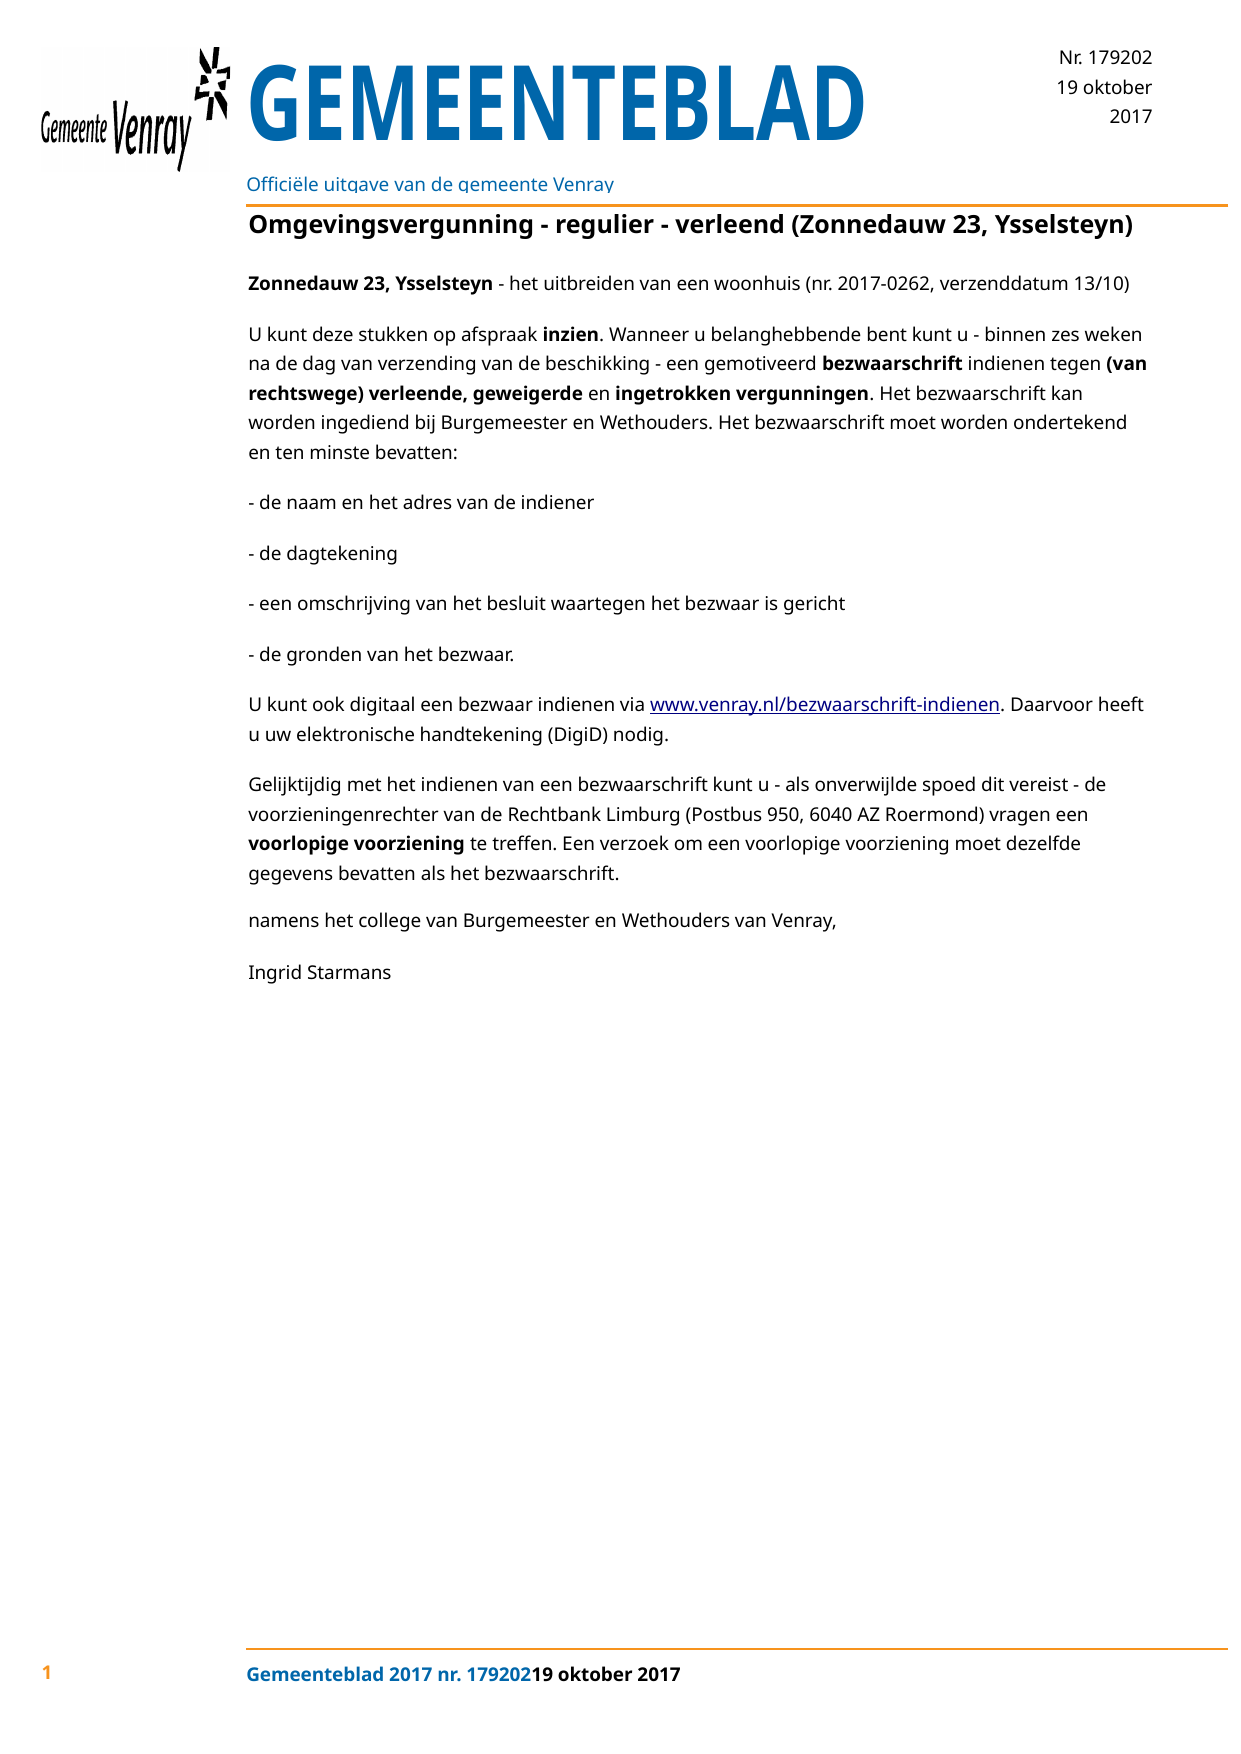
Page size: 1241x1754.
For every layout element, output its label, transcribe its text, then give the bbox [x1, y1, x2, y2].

text Ingrid Starmans [248, 959, 1152, 985]
text Omgevingsvergunning - regulier - verleend (Zonnedauw 23, Ysselsteyn) [248, 207, 1152, 241]
text - de naam en het adres van de indiener [248, 489, 1152, 515]
text - een omschrijving van het besluit waartegen het bezwaar is gericht [248, 590, 1152, 616]
picture [41, 47, 231, 172]
text - de dagtekening [248, 540, 1152, 566]
text Zonnedauw 23, Ysselsteyn - het uitbreiden van een woonhuis (nr. 2017-0262, verzenddatum 13/10) [248, 270, 1152, 296]
text Gelijktijdig met het indienen van een bezwaarschrift kunt u - als onverwijlde spoed dit vereist - de voorzieningenrechter van de Rechtbank Limburg (Postbus 950, 6040 AZ Roermond) vragen een voorlopige voorziening te treffen. Een verzoek om een voorlopige voorziening moet dezelfde gegevens bevatten als het bezwaarschrift. [248, 771, 1152, 886]
text - de gronden van het bezwaar. [248, 641, 1152, 666]
text namens het college van Burgemeester en Wethouders van Venray, [248, 908, 1152, 933]
text U kunt ook digitaal een bezwaar indienen via www.venray.nl/bezwaarschrift-indienen. Daarvoor heeft u uw elektronische handtekening (DigiD) nodig. [248, 691, 1152, 746]
text U kunt deze stukken op afspraak inzien. Wanneer u belanghebbende bent kunt u - binnen zes weken na de dag van verzending van de beschikking - een gemotiveerd bezwaarschrift indienen tegen (van rechtswege) verleende, geweigerde en ingetrokken vergunningen. Het bezwaarschrift kan worden ingediend bij Burgemeester en Wethouders. Het bezwaarschrift moet worden ondertekend en ten minste bevatten: [248, 321, 1152, 465]
